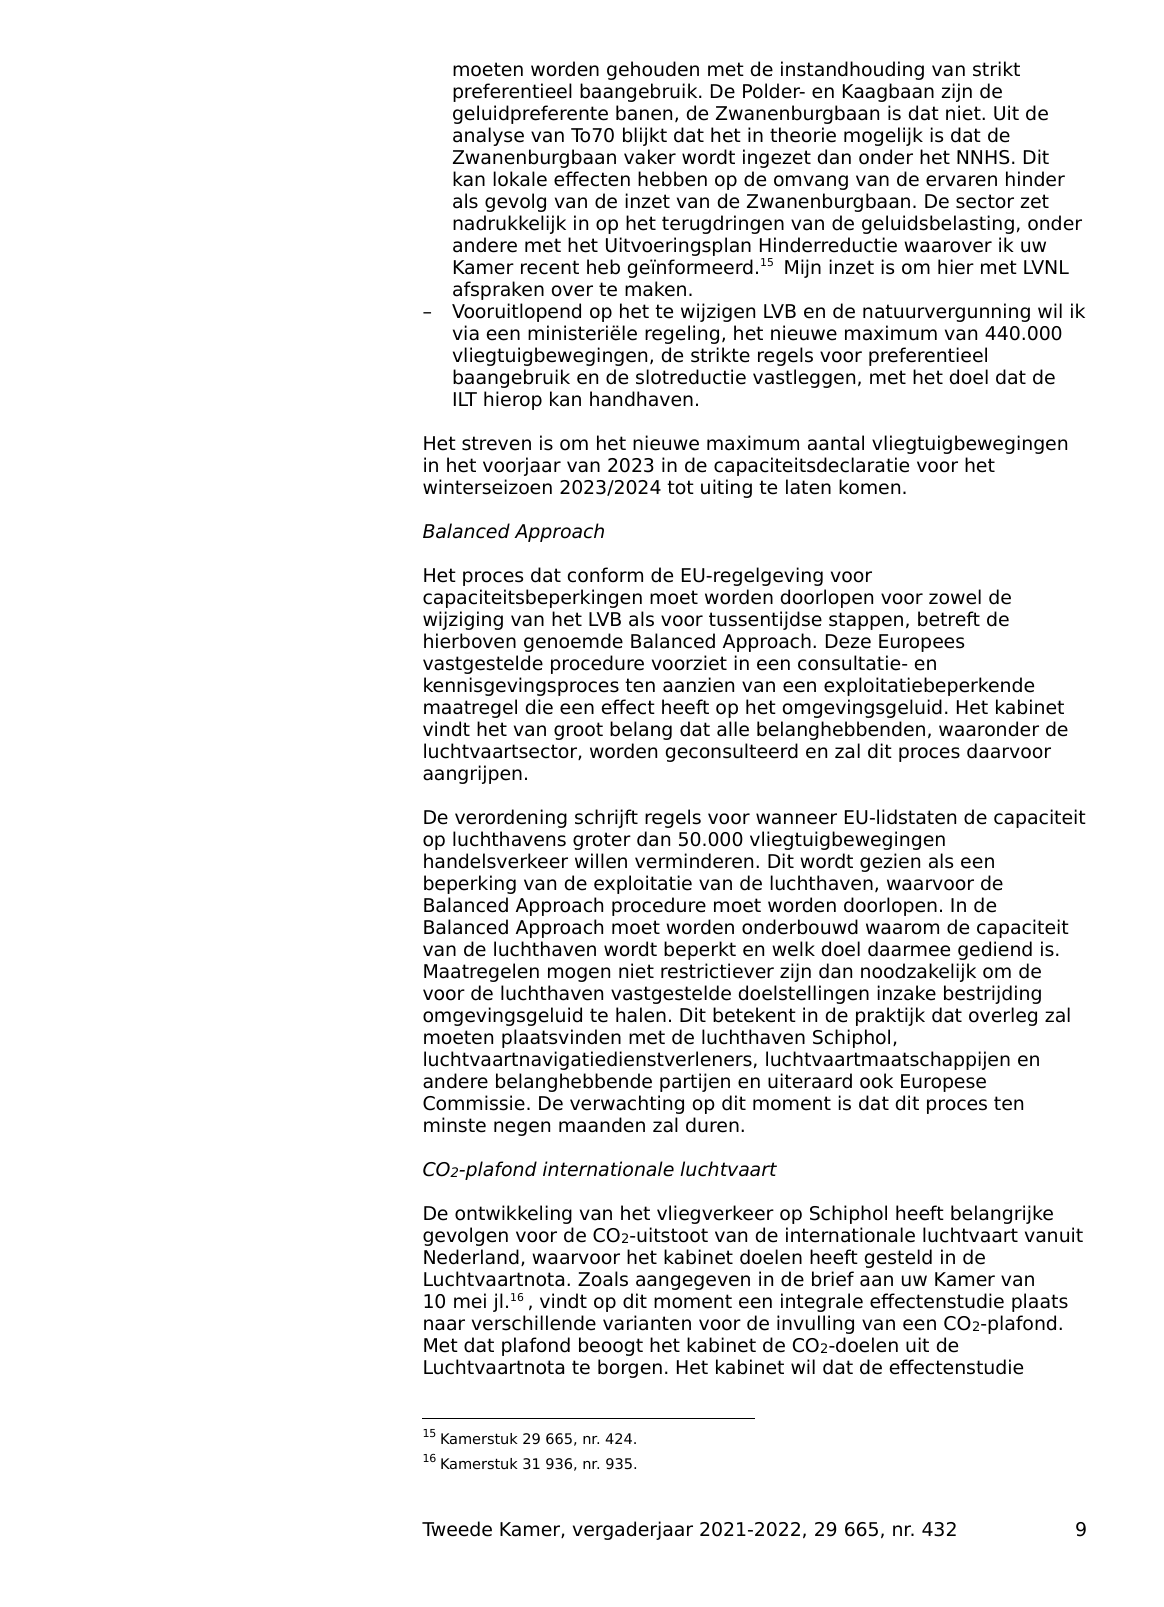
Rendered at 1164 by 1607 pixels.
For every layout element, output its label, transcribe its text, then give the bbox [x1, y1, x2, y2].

text Het streven is om het nieuwe maximum aantal vliegtuigbewegingen in het voorjaar van 2023 in de capaciteitsdeclaratie voor het winterseizoen 2023/2024 tot uiting te laten komen. [422, 433, 1087, 499]
text De verordening schrijft regels voor wanneer EU-lidstaten de capaciteit op luchthavens groter dan 50.000 vliegtuigbewegingen handelsverkeer willen verminderen. Dit wordt gezien als een beperking van de exploitatie van de luchthaven, waarvoor de Balanced Approach procedure moet worden doorlopen. In de Balanced Approach moet worden onderbouwd waarom de capaciteit van de luchthaven wordt beperkt en welk doel daarmee gediend is. Maatregelen mogen niet restrictiever zijn dan noodzakelijk om de voor de luchthaven vastgestelde doelstellingen inzake bestrijding omgevingsgeluid te halen. Dit betekent in de praktijk dat overleg zal moeten plaatsvinden met de luchthaven Schiphol, luchtvaartnavigatiedienstverleners, luchtvaartmaatschappijen en andere belanghebbende partijen en uiteraard ook Europese Commissie. De verwachting op dit moment is dat dit proces ten minste negen maanden zal duren. [422, 807, 1087, 1137]
subtitle Balanced Approach [422, 521, 1087, 543]
text Kamerstuk 29 665, nr. 424. [422, 1427, 1087, 1449]
subtitle CO2-plafond internationale luchtvaart [422, 1159, 1087, 1181]
text Het proces dat conform de EU-regelgeving voor capaciteitsbeperkingen moet worden doorlopen voor zowel de wijziging van het LVB als voor tussentijdse stappen, betreft de hierboven genoemde Balanced Approach. Deze Europees vastgestelde procedure voorziet in een consultatie- en kennisgevingsproces ten aanzien van een exploitatiebeperkende maatregel die een effect heeft op het omgevingsgeluid. Het kabinet vindt het van groot belang dat alle belanghebbenden, waaronder de luchtvaartsector, worden geconsulteerd en zal dit proces daarvoor aangrijpen. [422, 565, 1087, 785]
text De ontwikkeling van het vliegverkeer op Schiphol heeft belangrijke gevolgen voor de CO2-uitstoot van de internationale luchtvaart vanuit Nederland, waarvoor het kabinet doelen heeft gesteld in de Luchtvaartnota. Zoals aangegeven in de brief aan uw Kamer van 10 mei jl., vindt op dit moment een integrale effectenstudie plaats naar verschillende varianten voor de invulling van een CO2-plafond. Met dat plafond beoogt het kabinet de CO2-doelen uit de Luchtvaartnota te borgen. Het kabinet wil dat de effectenstudie [422, 1203, 1087, 1379]
text – Vooruitlopend op het te wijzigen LVB en de natuurvergunning wil ik via een ministeriële regeling, het nieuwe maximum van 440.000 vliegtuigbewegingen, de strikte regels voor preferentieel baangebruik en de slotreductie vastleggen, met het doel dat de ILT hierop kan handhaven. [422, 301, 1087, 411]
text moeten worden gehouden met de instandhouding van strikt preferentieel baangebruik. De Polder- en Kaagbaan zijn de geluidpreferente banen, de Zwanenburgbaan is dat niet. Uit de analyse van To70 blijkt dat het in theorie mogelijk is dat de Zwanenburgbaan vaker wordt ingezet dan onder het NNHS. Dit kan lokale effecten hebben op de omvang van de ervaren hinder als gevolg van de inzet van de Zwanenburgbaan. De sector zet nadrukkelijk in op het terugdringen van de geluidsbelasting, onder andere met het Uitvoeringsplan Hinderreductie waarover ik uw Kamer recent heb geïnformeerd. Mijn inzet is om hier met LVNL afspraken over te maken. [422, 59, 1087, 301]
text Kamerstuk 31 936, nr. 935. [422, 1452, 1087, 1474]
